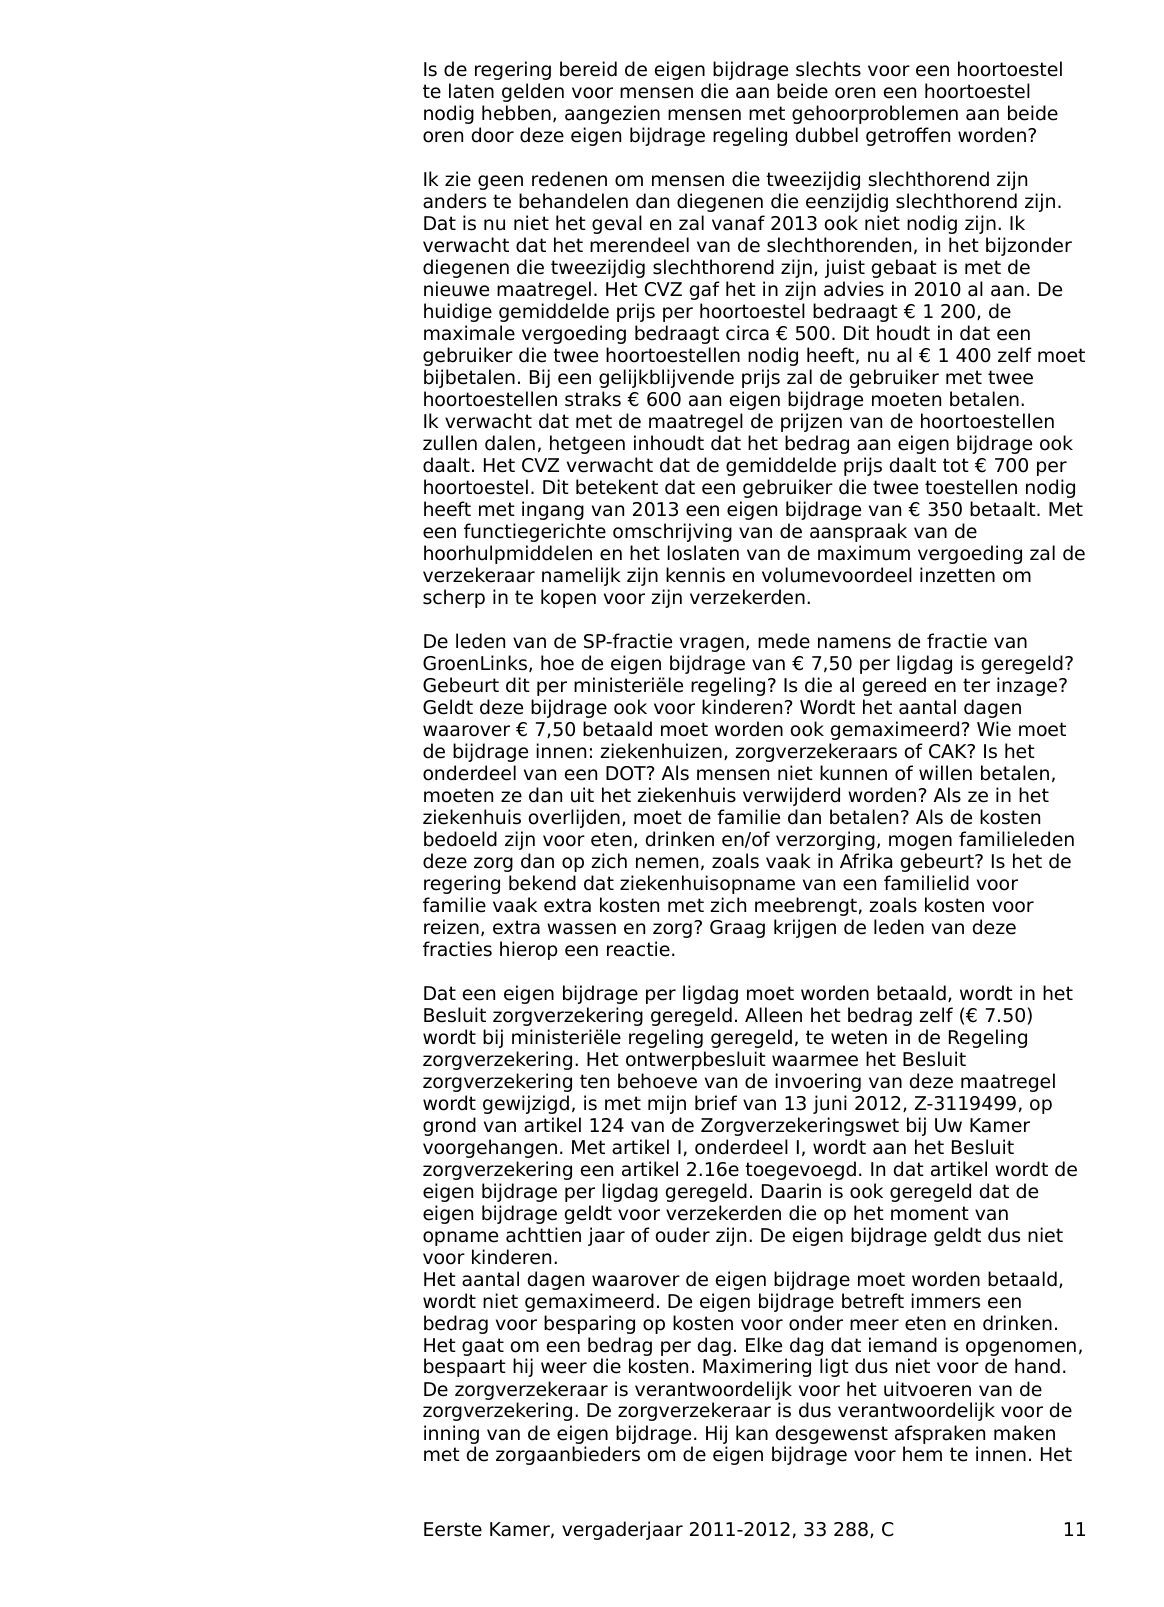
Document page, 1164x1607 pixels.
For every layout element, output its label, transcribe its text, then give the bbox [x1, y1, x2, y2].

text De leden van de SP-fractie vragen, mede namens de fractie van GroenLinks, hoe de eigen bijdrage van € 7,50 per ligdag is geregeld? Gebeurt dit per ministeriële regeling? Is die al gereed en ter inzage? Geldt deze bijdrage ook voor kinderen? Wordt het aantal dagen waarover € 7,50 betaald moet worden ook gemaximeerd? Wie moet de bijdrage innen: ziekenhuizen, zorgverzekeraars of CAK? Is het onderdeel van een DOT? Als mensen niet kunnen of willen betalen, moeten ze dan uit het ziekenhuis verwijderd worden? Als ze in het ziekenhuis overlijden, moet de familie dan betalen? Als de kosten bedoeld zijn voor eten, drinken en/of verzorging, mogen familieleden deze zorg dan op zich nemen, zoals vaak in Afrika gebeurt? Is het de regering bekend dat ziekenhuisopname van een familielid voor familie vaak extra kosten met zich meebrengt, zoals kosten voor reizen, extra wassen en zorg? Graag krijgen de leden van deze fracties hierop een reactie. [422, 631, 1087, 961]
text De zorgverzekeraar is verantwoordelijk voor het uitvoeren van de zorgverzekering. De zorgverzekeraar is dus verantwoordelijk voor de inning van de eigen bijdrage. Hij kan desgewenst afspraken maken met de zorgaanbieders om de eigen bijdrage voor hem te innen. Het [422, 1378, 1087, 1466]
text Dat een eigen bijdrage per ligdag moet worden betaald, wordt in het Besluit zorgverzekering geregeld. Alleen het bedrag zelf (€ 7.50) wordt bij ministeriële regeling geregeld, te weten in de Regeling zorgverzekering. Het ontwerpbesluit waarmee het Besluit zorgverzekering ten behoeve van de invoering van deze maatregel wordt gewijzigd, is met mijn brief van 13 juni 2012, Z-3119499, op grond van artikel 124 van de Zorgverzekeringswet bij Uw Kamer voorgehangen. Met artikel I, onderdeel I, wordt aan het Besluit zorgverzekering een artikel 2.16e toegevoegd. In dat artikel wordt de eigen bijdrage per ligdag geregeld. Daarin is ook geregeld dat de eigen bijdrage geldt voor verzekerden die op het moment van opname achttien jaar of ouder zijn. De eigen bijdrage geldt dus niet voor kinderen. [422, 983, 1087, 1268]
text Ik zie geen redenen om mensen die tweezijdig slechthorend zijn anders te behandelen dan diegenen die eenzijdig slechthorend zijn. Dat is nu niet het geval en zal vanaf 2013 ook niet nodig zijn. Ik verwacht dat het merendeel van de slechthorenden, in het bijzonder diegenen die tweezijdig slechthorend zijn, juist gebaat is met de nieuwe maatregel. Het CVZ gaf het in zijn advies in 2010 al aan. De huidige gemiddelde prijs per hoortoestel bedraagt € 1 200, de maximale vergoeding bedraagt circa € 500. Dit houdt in dat een gebruiker die twee hoortoestellen nodig heeft, nu al € 1 400 zelf moet bijbetalen. Bij een gelijkblijvende prijs zal de gebruiker met twee hoortoestellen straks € 600 aan eigen bijdrage moeten betalen. [422, 169, 1087, 411]
text Het aantal dagen waarover de eigen bijdrage moet worden betaald, wordt niet gemaximeerd. De eigen bijdrage betreft immers een bedrag voor besparing op kosten voor onder meer eten en drinken. Het gaat om een bedrag per dag. Elke dag dat iemand is opgenomen, bespaart hij weer die kosten. Maximering ligt dus niet voor de hand. [422, 1268, 1087, 1378]
text Ik verwacht dat met de maatregel de prijzen van de hoortoestellen zullen dalen, hetgeen inhoudt dat het bedrag aan eigen bijdrage ook daalt. Het CVZ verwacht dat de gemiddelde prijs daalt tot € 700 per hoortoestel. Dit betekent dat een gebruiker die twee toestellen nodig heeft met ingang van 2013 een eigen bijdrage van € 350 betaalt. Met een functiegerichte omschrijving van de aanspraak van de hoorhulpmiddelen en het loslaten van de maximum vergoeding zal de verzekeraar namelijk zijn kennis en volumevoordeel inzetten om scherp in te kopen voor zijn verzekerden. [422, 411, 1087, 609]
text Is de regering bereid de eigen bijdrage slechts voor een hoortoestel te laten gelden voor mensen die aan beide oren een hoortoestel nodig hebben, aangezien mensen met gehoorproblemen aan beide oren door deze eigen bijdrage regeling dubbel getroffen worden? [422, 59, 1087, 147]
